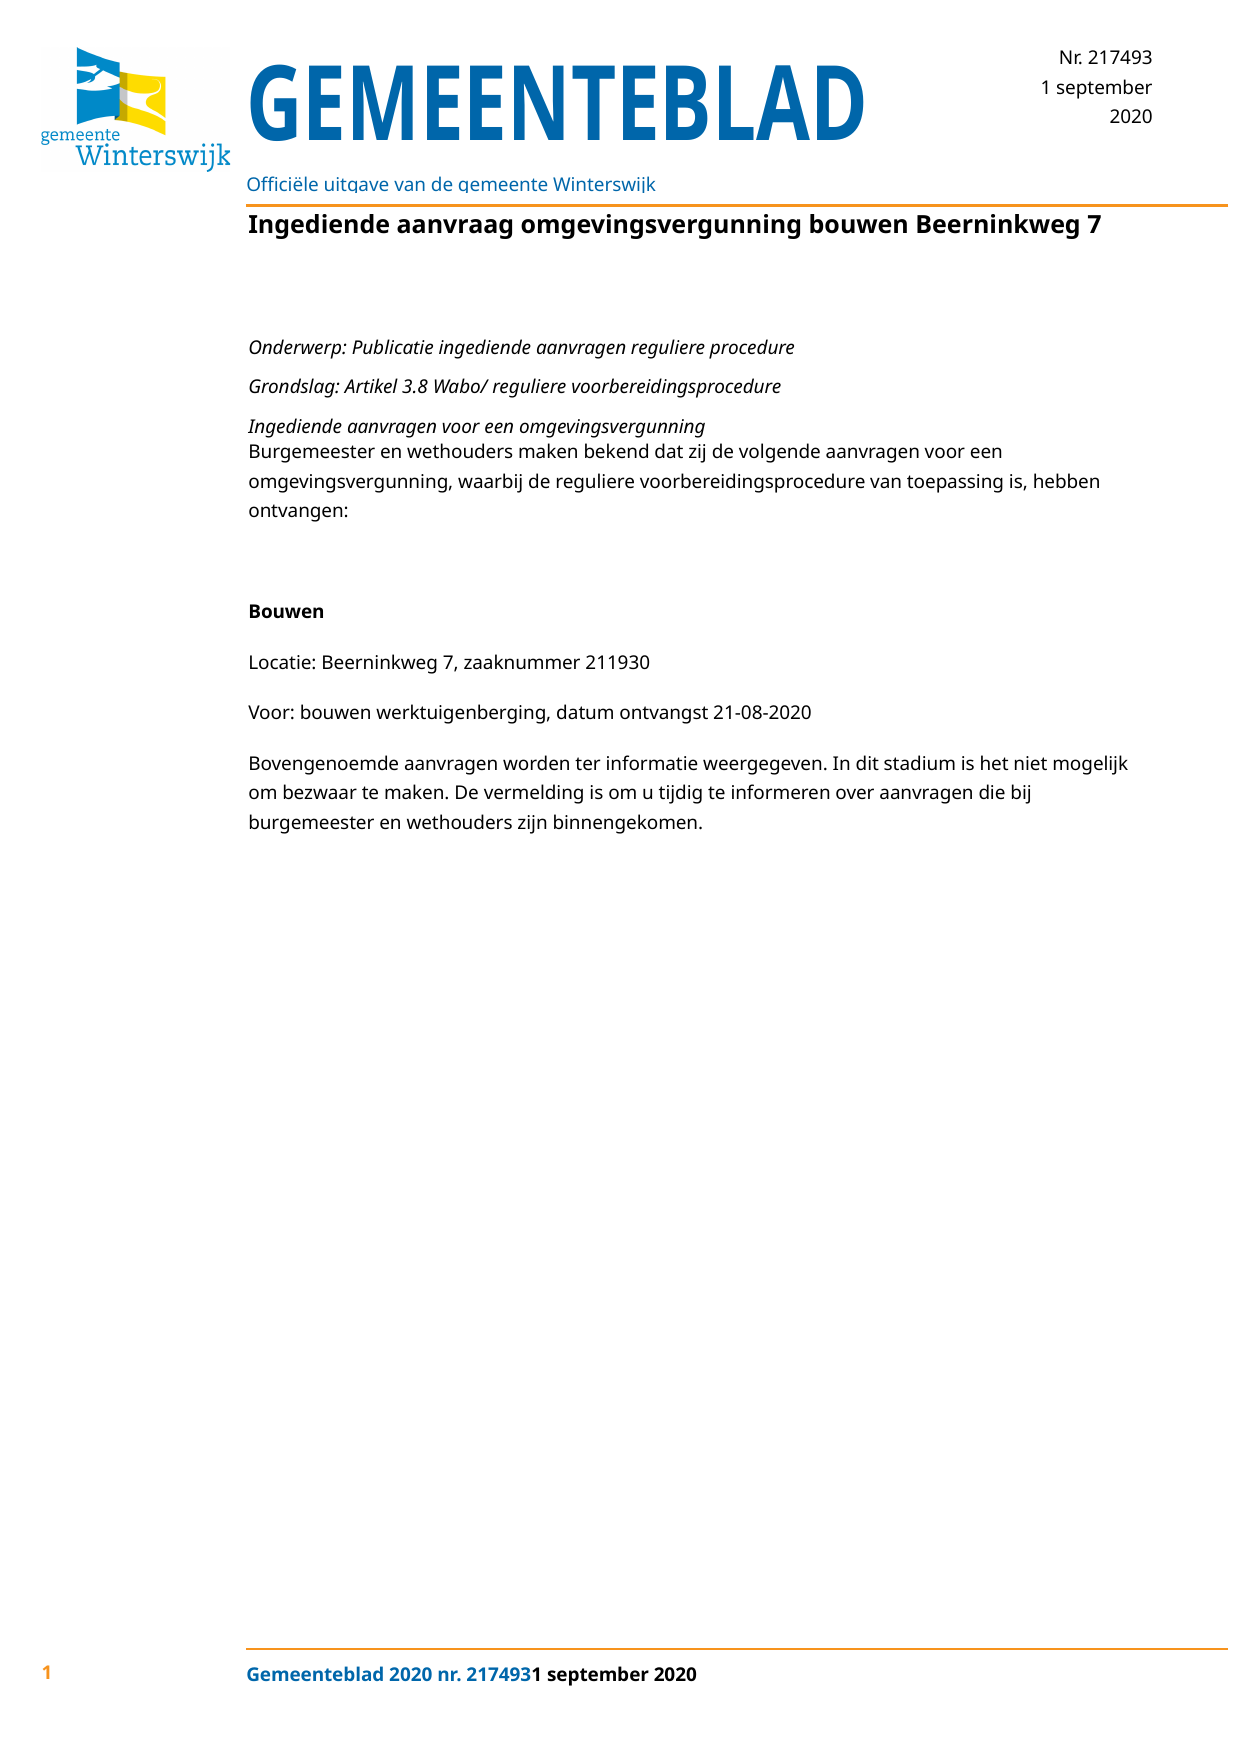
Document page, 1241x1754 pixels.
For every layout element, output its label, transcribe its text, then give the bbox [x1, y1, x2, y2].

picture [225, 153, 231, 162]
text Onderwerp: Publicatie ingediende aanvragen reguliere procedure [248, 334, 1152, 360]
text Ingediende aanvraag omgevingsvergunning bouwen Beerninkweg 7 [248, 207, 1152, 241]
text Burgemeester en wethouders maken bekend dat zij de volgende aanvragen voor een omgevingsvergunning, waarbij de reguliere voorbereidingsprocedure van toepassing is, hebben ontvangen: [248, 438, 1152, 523]
picture [41, 47, 231, 172]
text Bouwen [248, 598, 1152, 624]
text Grondslag: Artikel 3.8 Wabo/ reguliere voorbereidingsprocedure [248, 373, 1152, 399]
text Locatie: Beerninkweg 7, zaaknummer 211930 [248, 649, 1152, 675]
text Bovengenoemde aanvragen worden ter informatie weergegeven. In dit stadium is het niet mogelijk om bezwaar te maken. De vermelding is om u tijdig te informeren over aanvragen die bij burgemeester en wethouders zijn binnengekomen. [248, 750, 1152, 835]
text Voor: bouwen werktuigenberging, datum ontvangst 21-08-2020 [248, 699, 1152, 725]
text Ingediende aanvragen voor een omgevingsvergunning [248, 413, 1152, 438]
